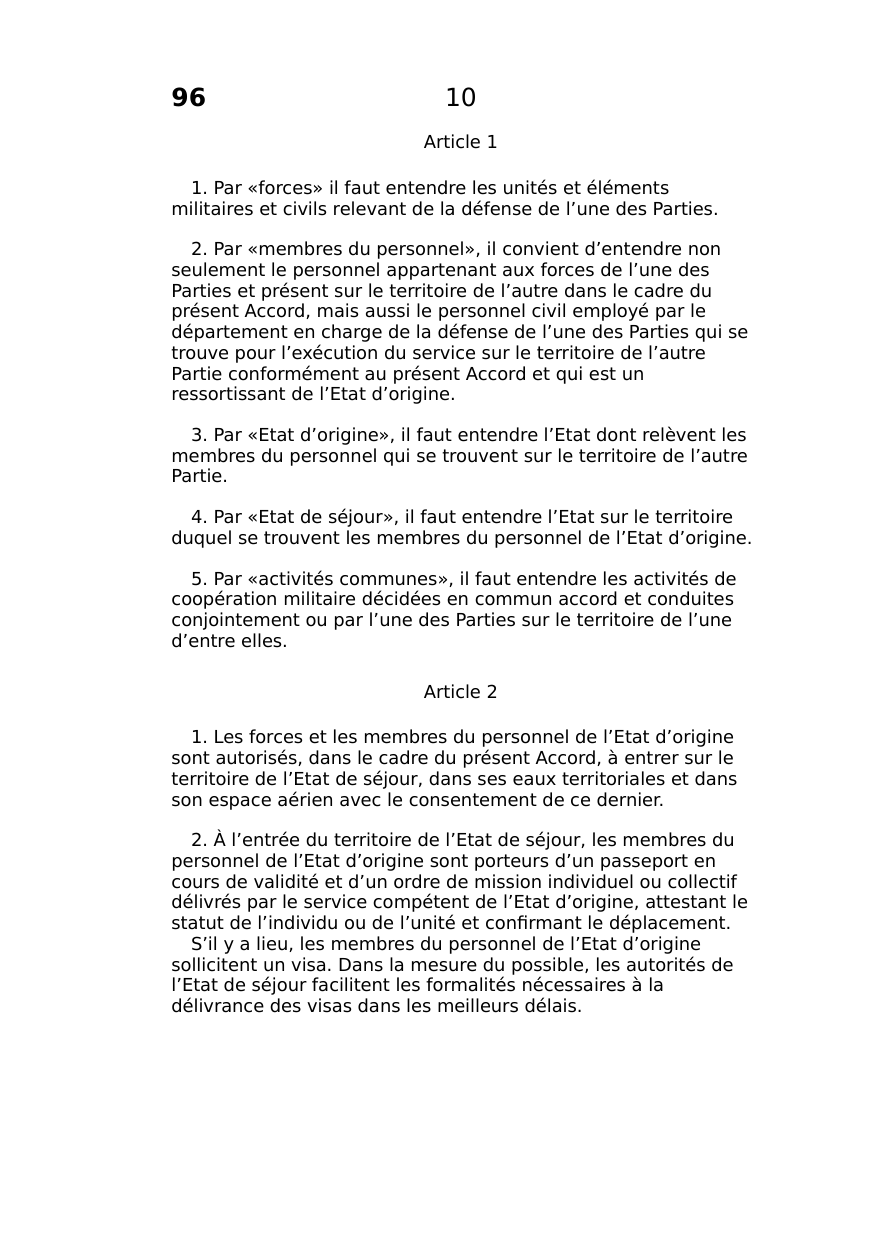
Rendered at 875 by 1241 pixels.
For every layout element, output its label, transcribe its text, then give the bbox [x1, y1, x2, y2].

subtitle Article 1 [171, 132, 756, 153]
text 5. Par «activités communes», il faut entendre les activités de coopération militaire décidées en commun accord et conduites conjointement ou par l’une des Parties sur le territoire de l’une d’entre elles. [171, 568, 756, 651]
text 2. Par «membres du personnel», il convient d’entendre non seulement le personnel appartenant aux forces de l’une des Parties et présent sur le territoire de l’autre dans le cadre du présent Accord, mais aussi le personnel civil employé par le département en charge de la défense de l’une des Parties qui se trouve pour l’exécution du service sur le territoire de l’autre Partie conformément au présent Accord et qui est un ressortissant de l’Etat d’origine. [171, 239, 756, 405]
text 1. Par «forces» il faut entendre les unités et éléments militaires et civils relevant de la défense de l’une des Parties. [171, 178, 756, 219]
text S’il y a lieu, les membres du personnel de l’Etat d’origine sollicitent un visa. Dans la mesure du possible, les autorités de l’Etat de séjour facilitent les formalités nécessaires à la délivrance des visas dans les meilleurs délais. [171, 934, 756, 1017]
text 1. Les forces et les membres du personnel de l’Etat d’origine sont autorisés, dans le cadre du présent Accord, à entrer sur le territoire de l’Etat de séjour, dans ses eaux territoriales et dans son espace aérien avec le consentement de ce dernier. [171, 727, 756, 810]
text 3. Par «Etat d’origine», il faut entendre l’Etat dont relèvent les membres du personnel qui se trouvent sur le territoire de l’autre Partie. [171, 425, 756, 487]
text 2. À l’entrée du territoire de l’Etat de séjour, les membres du personnel de l’Etat d’origine sont porteurs d’un passeport en cours de validité et d’un ordre de mission individuel ou collectif délivrés par le service compétent de l’Etat d’origine, attestant le statut de l’individu ou de l’unité et confirmant le déplacement. [171, 830, 756, 934]
text 4. Par «Etat de séjour», il faut entendre l’Etat sur le territoire duquel se trouvent les membres du personnel de l’Etat d’origine. [171, 507, 756, 548]
subtitle Article 2 [171, 681, 756, 702]
